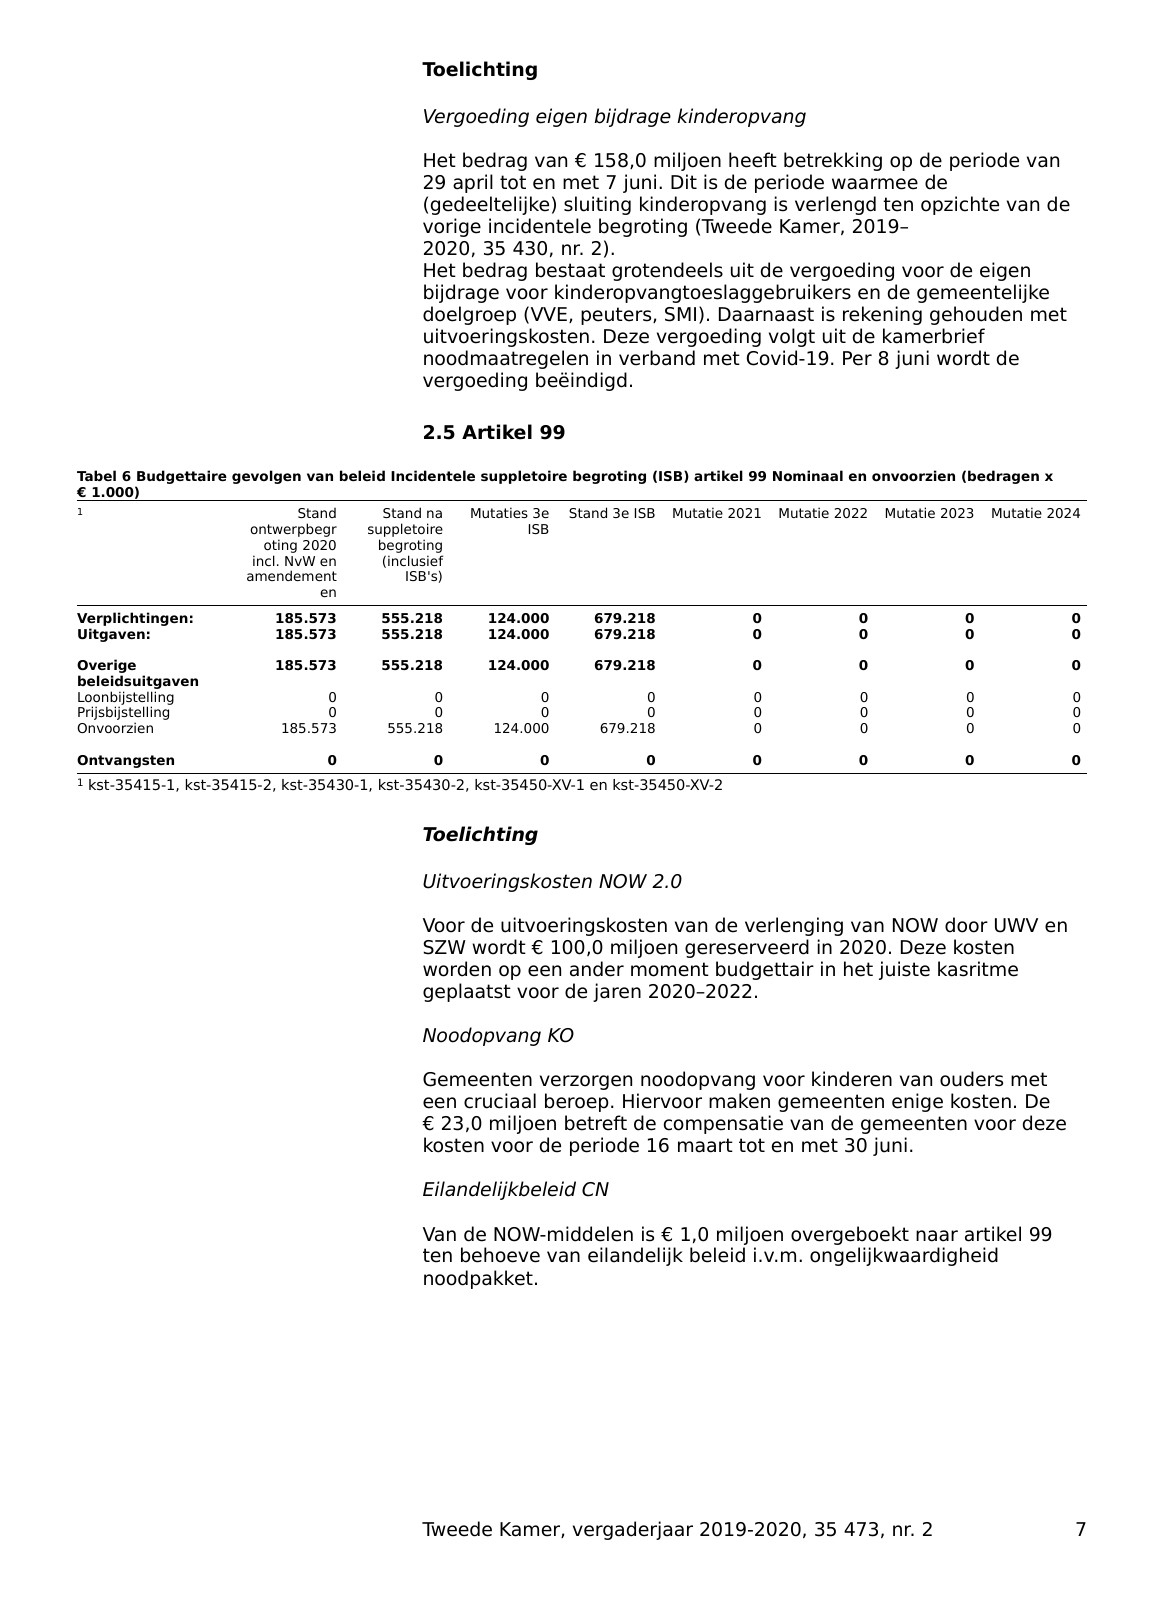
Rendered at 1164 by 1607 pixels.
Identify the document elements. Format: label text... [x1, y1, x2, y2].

table_cell 0 [236, 690, 342, 705]
table_cell 1 kst-35415-1, kst-35415-2, kst-35430-1, kst-35430-2, kst-35450-XV-1 en kst-35450-XV-2 [77, 774, 1087, 794]
table_cell Mutatie 2023 [874, 501, 980, 605]
table_cell Uitgaven: [77, 627, 236, 642]
table_cell 0 [980, 753, 1087, 773]
table_cell 0 [661, 606, 768, 627]
table_cell 0 [661, 753, 768, 773]
table_cell [768, 643, 874, 658]
table_cell 0 [555, 705, 661, 721]
subtitle 2.5 Artikel 99 [422, 422, 1087, 444]
table_cell 555.218 [343, 658, 449, 689]
table_cell Prijsbijstelling [77, 705, 236, 721]
table_cell [980, 737, 1087, 752]
table_cell 679.218 [555, 658, 661, 689]
table_cell [449, 737, 555, 752]
table_cell 679.218 [555, 606, 661, 627]
table_cell 0 [768, 606, 874, 627]
table_cell 0 [874, 606, 980, 627]
table_cell 679.218 [555, 721, 661, 737]
table_cell Loonbijstelling [77, 690, 236, 705]
table_cell 124.000 [449, 721, 555, 737]
table_cell 124.000 [449, 606, 555, 627]
subtitle Vergoeding eigen bijdrage kinderopvang [422, 106, 1087, 128]
table_cell Verplichtingen: [77, 606, 236, 627]
table_cell [980, 643, 1087, 658]
table_cell Stand ontwerpbegroting 2020 incl. NvW en amendementen [236, 501, 342, 605]
table_cell Onvoorzien [77, 721, 236, 737]
table_cell 0 [343, 753, 449, 773]
table_cell 0 [555, 690, 661, 705]
table_cell 185.573 [236, 606, 342, 627]
subtitle Noodopvang KO [422, 1025, 1087, 1047]
table_cell 0 [874, 690, 980, 705]
table_cell 555.218 [343, 721, 449, 737]
table_cell 0 [768, 753, 874, 773]
table_cell Ontvangsten [77, 753, 236, 773]
table_cell 0 [768, 705, 874, 721]
table_cell [768, 737, 874, 752]
table_cell Mutatie 2021 [661, 501, 768, 605]
text Voor de uitvoeringskosten van de verlenging van NOW door UWV en SZW wordt € 100,0 miljoen gereserveerd in 2020. Deze kosten worden op een ander moment budgettair in het juiste kasritme geplaatst voor de jaren 2020–2022. [422, 915, 1087, 1003]
table_cell 0 [555, 753, 661, 773]
table_cell 0 [768, 658, 874, 689]
table_cell Stand 3e ISB [555, 501, 661, 605]
table_cell Stand na suppletoire begroting (inclusief ISB's) [343, 501, 449, 605]
table_cell 0 [661, 658, 768, 689]
table_cell 0 [449, 705, 555, 721]
table_cell 185.573 [236, 721, 342, 737]
table_cell [874, 643, 980, 658]
table_cell [661, 737, 768, 752]
table_cell 0 [343, 690, 449, 705]
table_cell 124.000 [449, 627, 555, 642]
table_cell 0 [980, 705, 1087, 721]
table_cell 185.573 [236, 658, 342, 689]
subtitle Toelichting [422, 824, 1087, 846]
table_cell 1 [77, 501, 236, 605]
subtitle Uitvoeringskosten NOW 2.0 [422, 871, 1087, 893]
subtitle Toelichting [422, 59, 1087, 81]
table_cell 555.218 [343, 627, 449, 642]
table_cell Mutatie 2022 [768, 501, 874, 605]
table_cell 0 [980, 721, 1087, 737]
table_cell 679.218 [555, 627, 661, 642]
table_cell Mutatie 2024 [980, 501, 1087, 605]
table_cell [555, 737, 661, 752]
table_cell 0 [661, 690, 768, 705]
table_cell 0 [980, 658, 1087, 689]
table_cell 0 [449, 690, 555, 705]
table_header Tabel 6 Budgettaire gevolgen van beleid Incidentele suppletoire begroting (ISB) artikel 99 Nominaal en onvoorzien (bedragen x € 1.000) [77, 469, 1087, 500]
table_cell 0 [874, 658, 980, 689]
table_cell Overige beleidsuitgaven [77, 658, 236, 689]
table_cell [236, 737, 342, 752]
table_cell 0 [980, 627, 1087, 642]
table_cell [449, 643, 555, 658]
table_cell [555, 643, 661, 658]
table_cell 0 [874, 627, 980, 642]
text Het bedrag bestaat grotendeels uit de vergoeding voor de eigen bijdrage voor kinderopvangtoeslaggebruikers en de gemeentelijke doelgroep (VVE, peuters, SMI). Daarnaast is rekening gehouden met uitvoeringskosten. Deze vergoeding volgt uit de kamerbrief noodmaatregelen in verband met Covid-19. Per 8 juni wordt de vergoeding beëindigd. [422, 260, 1087, 392]
table_cell [77, 643, 236, 658]
table_cell 0 [874, 705, 980, 721]
text Van de NOW-middelen is € 1,0 miljoen overgeboekt naar artikel 99 ten behoeve van eilandelijk beleid i.v.m. ongelijkwaardigheid noodpakket. [422, 1223, 1087, 1289]
table_cell 0 [874, 721, 980, 737]
table_cell 0 [236, 705, 342, 721]
table_cell 185.573 [236, 627, 342, 642]
text Gemeenten verzorgen noodopvang voor kinderen van ouders met een cruciaal beroep. Hiervoor maken gemeenten enige kosten. De € 23,0 miljoen betreft de compensatie van de gemeenten voor deze kosten voor de periode 16 maart tot en met 30 juni. [422, 1069, 1087, 1157]
table_cell 0 [768, 627, 874, 642]
table_cell 0 [449, 753, 555, 773]
table_cell 0 [236, 753, 342, 773]
table_cell 0 [768, 721, 874, 737]
table_cell 0 [980, 606, 1087, 627]
table_cell 0 [874, 753, 980, 773]
table_cell 0 [980, 690, 1087, 705]
table_cell 0 [768, 690, 874, 705]
table_cell [236, 643, 342, 658]
table_cell 555.218 [343, 606, 449, 627]
text Het bedrag van € 158,0 miljoen heeft betrekking op de periode van 29 april tot en met 7 juni. Dit is de periode waarmee de (gedeeltelijke) sluiting kinderopvang is verlengd ten opzichte van de vorige incidentele begroting (Tweede Kamer, 2019–2020, 35 430, nr. 2). [422, 150, 1087, 260]
table_cell 0 [661, 627, 768, 642]
table_cell [661, 643, 768, 658]
table_cell [77, 737, 236, 752]
table_cell Mutaties 3e ISB [449, 501, 555, 605]
table_cell [874, 737, 980, 752]
table_cell 124.000 [449, 658, 555, 689]
table_cell 0 [661, 721, 768, 737]
table_cell [343, 737, 449, 752]
table_cell 0 [343, 705, 449, 721]
table_cell 0 [661, 705, 768, 721]
table_cell [343, 643, 449, 658]
subtitle Eilandelijkbeleid CN [422, 1179, 1087, 1201]
